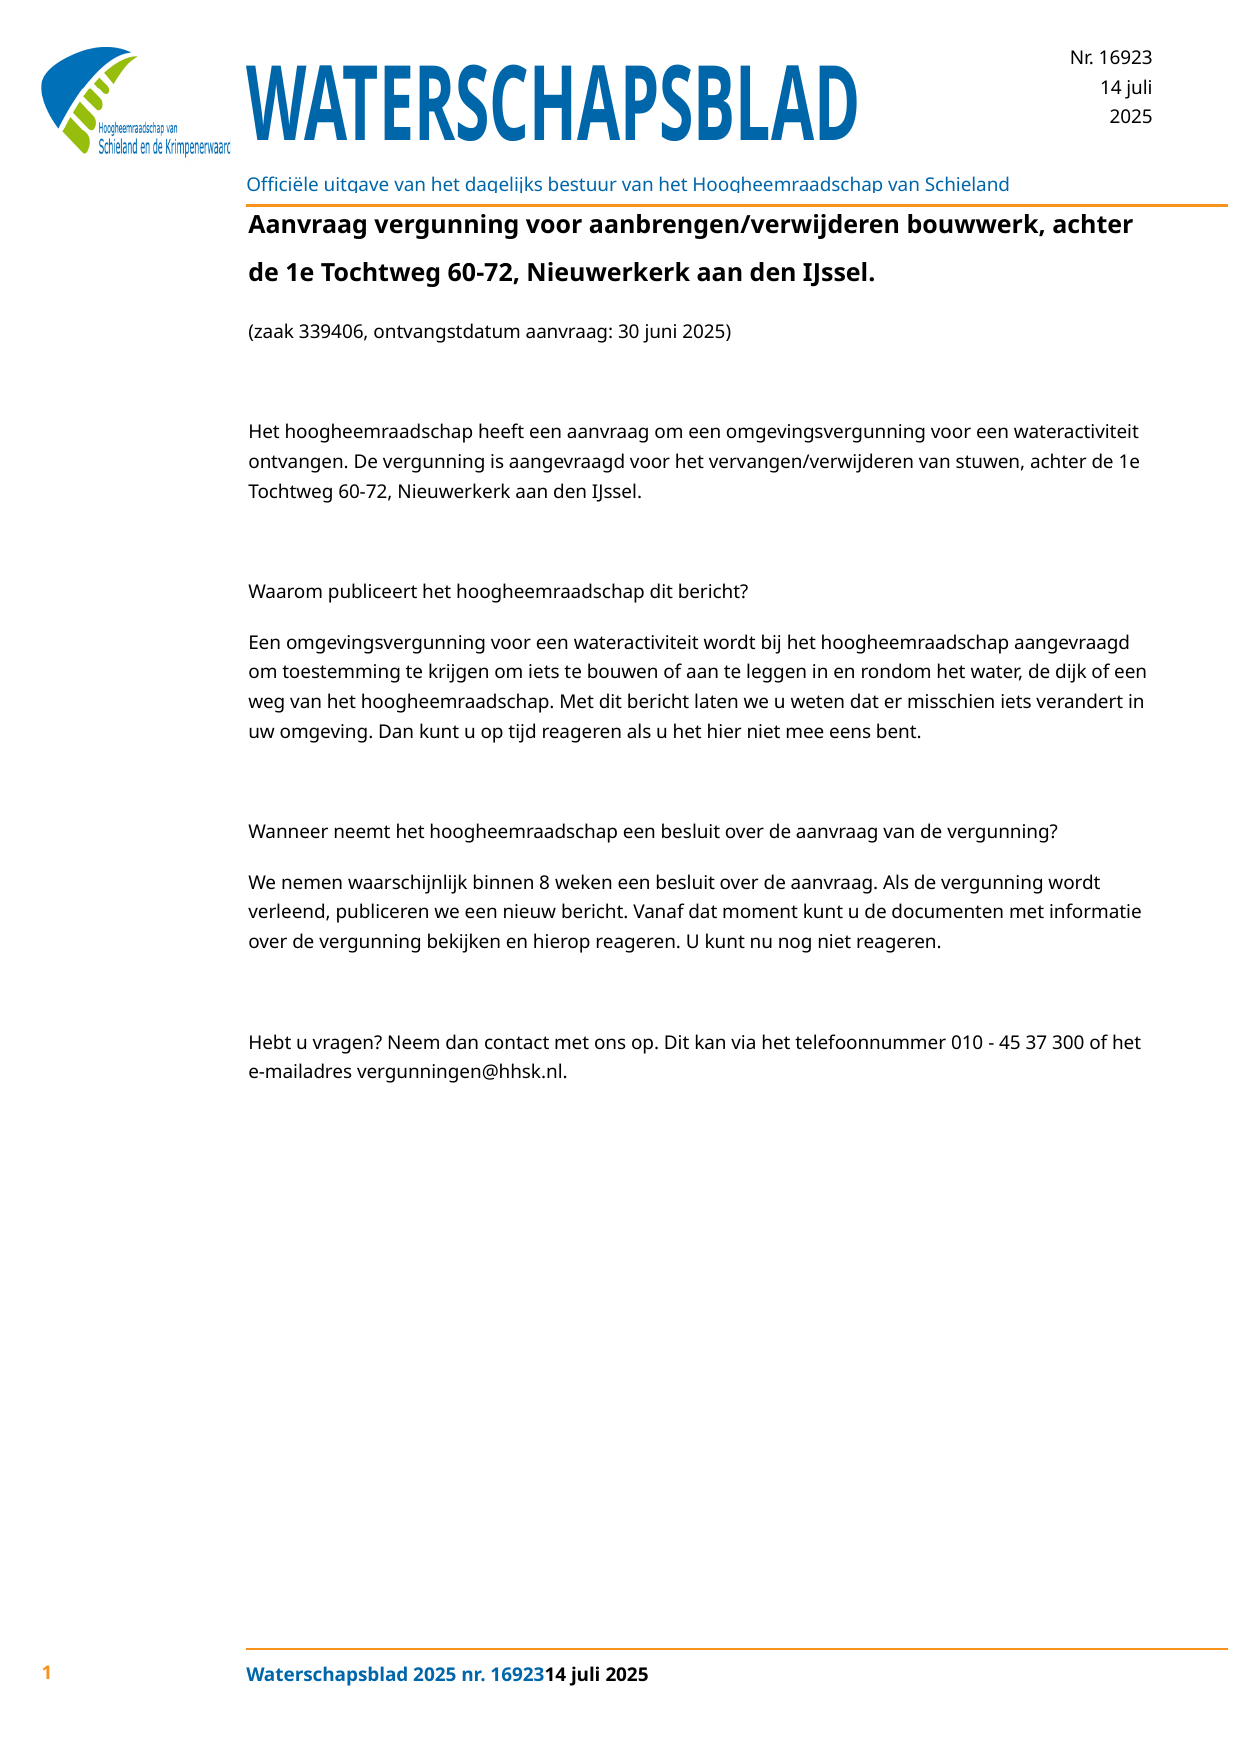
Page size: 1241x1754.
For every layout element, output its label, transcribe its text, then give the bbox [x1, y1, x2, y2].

picture [41, 47, 231, 172]
text Het hoogheemraadschap heeft een aanvraag om een omgevingsvergunning voor een wateractiviteit ontvangen. De vergunning is aangevraagd voor het vervangen/verwijderen van stuwen, achter de 1e Tochtweg 60-72, Nieuwerkerk aan den IJssel. [248, 419, 1152, 504]
text Hebt u vragen? Neem dan contact met ons op. Dit kan via het telefoonnummer 010 - 45 37 300 of het e-mailadres vergunningen@hhsk.nl. [248, 1029, 1152, 1084]
text Een omgevingsvergunning voor een wateractiviteit wordt bij het hoogheemraadschap aangevraagd om toestemming te krijgen om iets te bouwen of aan te leggen in en rondom het water, de dijk of een weg van het hoogheemraadschap. Met dit bericht laten we u weten dat er misschien iets verandert in uw omgeving. Dan kunt u op tijd reageren als u het hier niet mee eens bent. [248, 629, 1152, 744]
text We nemen waarschijnlijk binnen 8 weken een besluit over de aanvraag. Als de vergunning wordt verleend, publiceren we een nieuw bericht. Vanaf dat moment kunt u de documenten met informatie over de vergunning bekijken en hierop reageren. U kunt nu nog niet reageren. [248, 869, 1152, 954]
text Aanvraag vergunning voor aanbrengen/verwijderen bouwwerk, achter de 1e Tochtweg 60-72, Nieuwerkerk aan den IJssel. [248, 207, 1152, 288]
text Waarom publiceert het hoogheemraadschap dit bericht? [248, 579, 1152, 604]
text Wanneer neemt het hoogheemraadschap een besluit over de aanvraag van de vergunning? [248, 819, 1152, 844]
text (zaak 339406, ontvangstdatum aanvraag: 30 juni 2025) [248, 318, 1152, 344]
